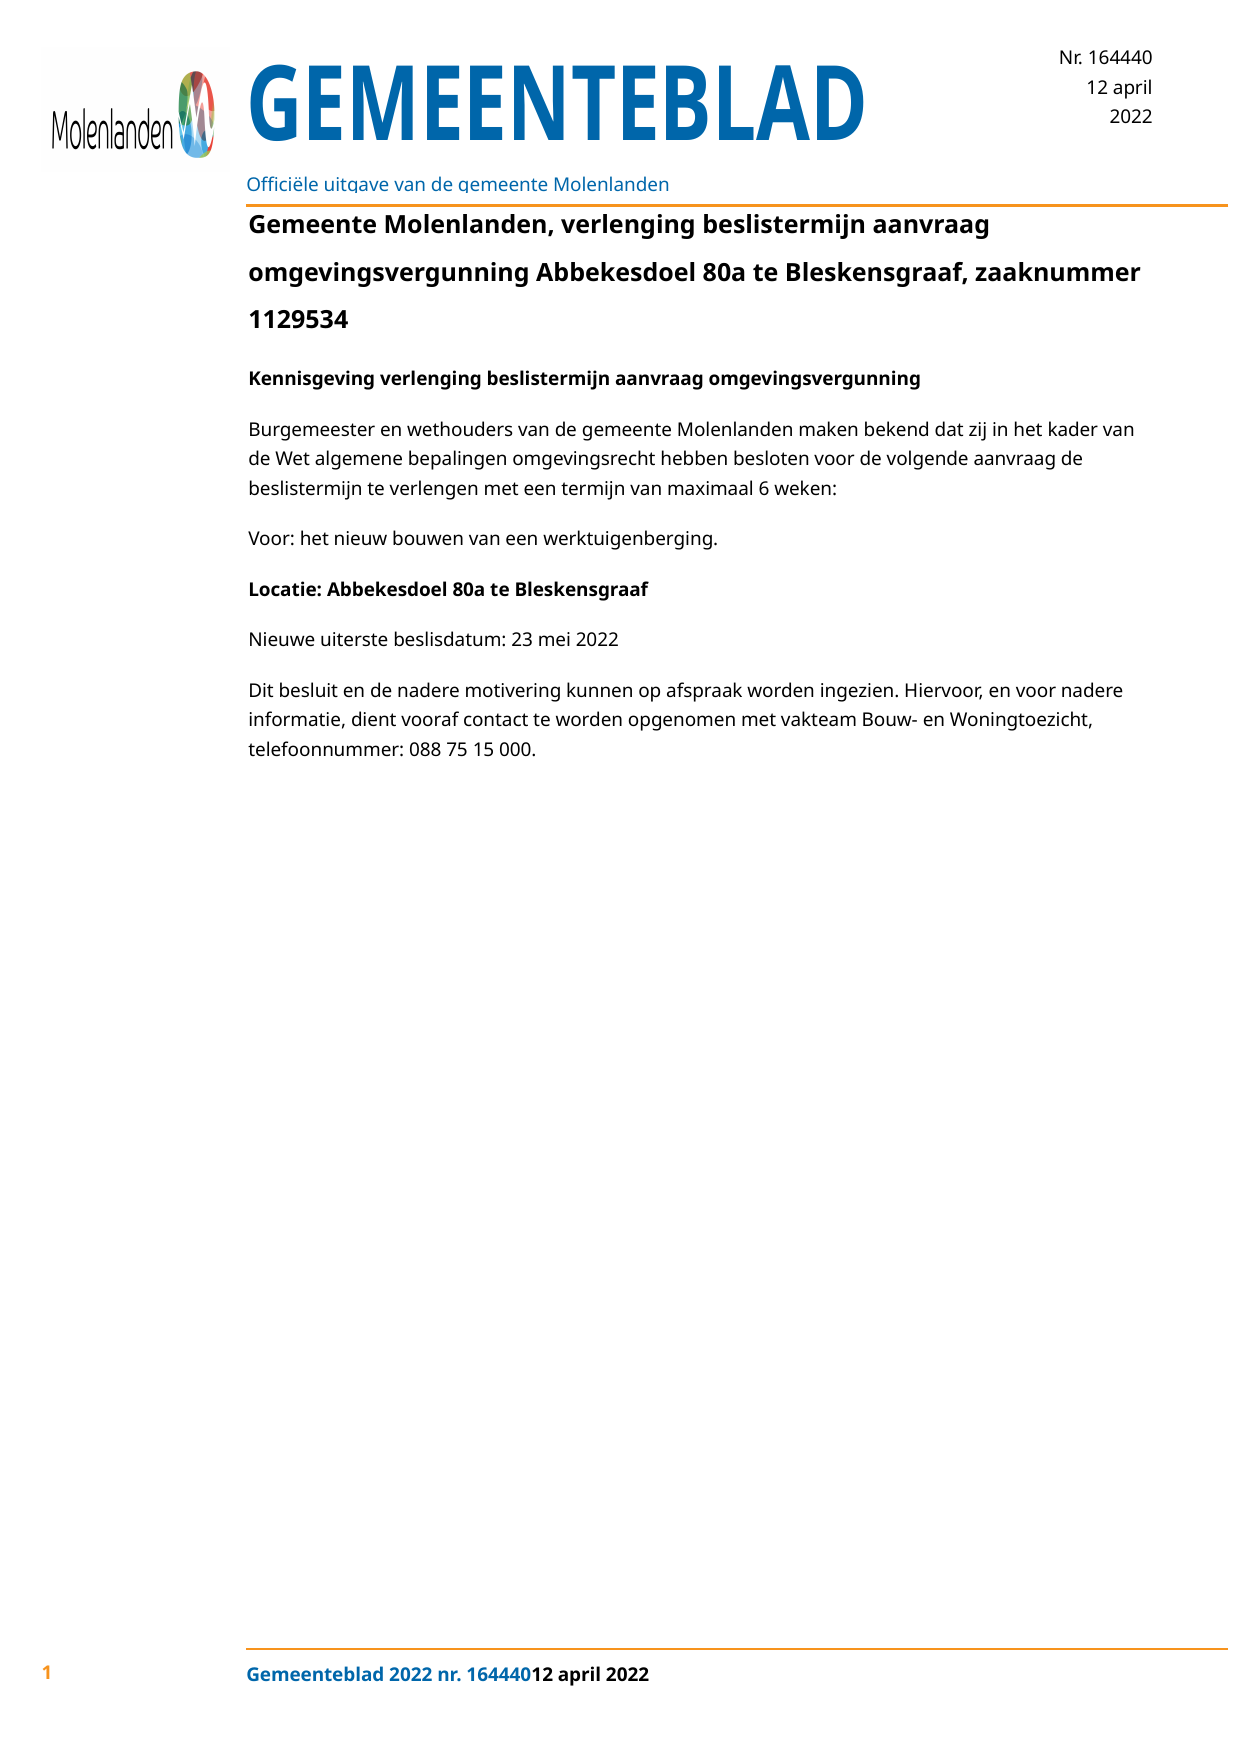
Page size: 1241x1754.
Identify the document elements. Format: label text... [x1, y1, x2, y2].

picture [41, 47, 231, 172]
text Nieuwe uiterste beslisdatum: 23 mei 2022 [248, 626, 1152, 652]
text Voor: het nieuw bouwen van een werktuigenberging. [248, 526, 1152, 551]
text Burgemeester en wethouders van de gemeente Molenlanden maken bekend dat zij in het kader van de Wet algemene bepalingen omgevingsrecht hebben besloten voor de volgende aanvraag de beslistermijn te verlengen met een termijn van maximaal 6 weken: [248, 416, 1152, 501]
text Dit besluit en de nadere motivering kunnen op afspraak worden ingezien. Hiervoor, en voor nadere informatie, dient vooraf contact te worden opgenomen met vakteam Bouw- en Woningtoezicht, telefoonnummer: 088 75 15 000. [248, 677, 1152, 762]
text Kennisgeving verlenging beslistermijn aanvraag omgevingsvergunning [248, 366, 1152, 391]
text Locatie: Abbekesdoel 80a te Bleskensgraaf [248, 576, 1152, 602]
text Gemeente Molenlanden, verlenging beslistermijn aanvraag omgevingsvergunning Abbekesdoel 80a te Bleskensgraaf, zaaknummer 1129534 [248, 207, 1152, 336]
